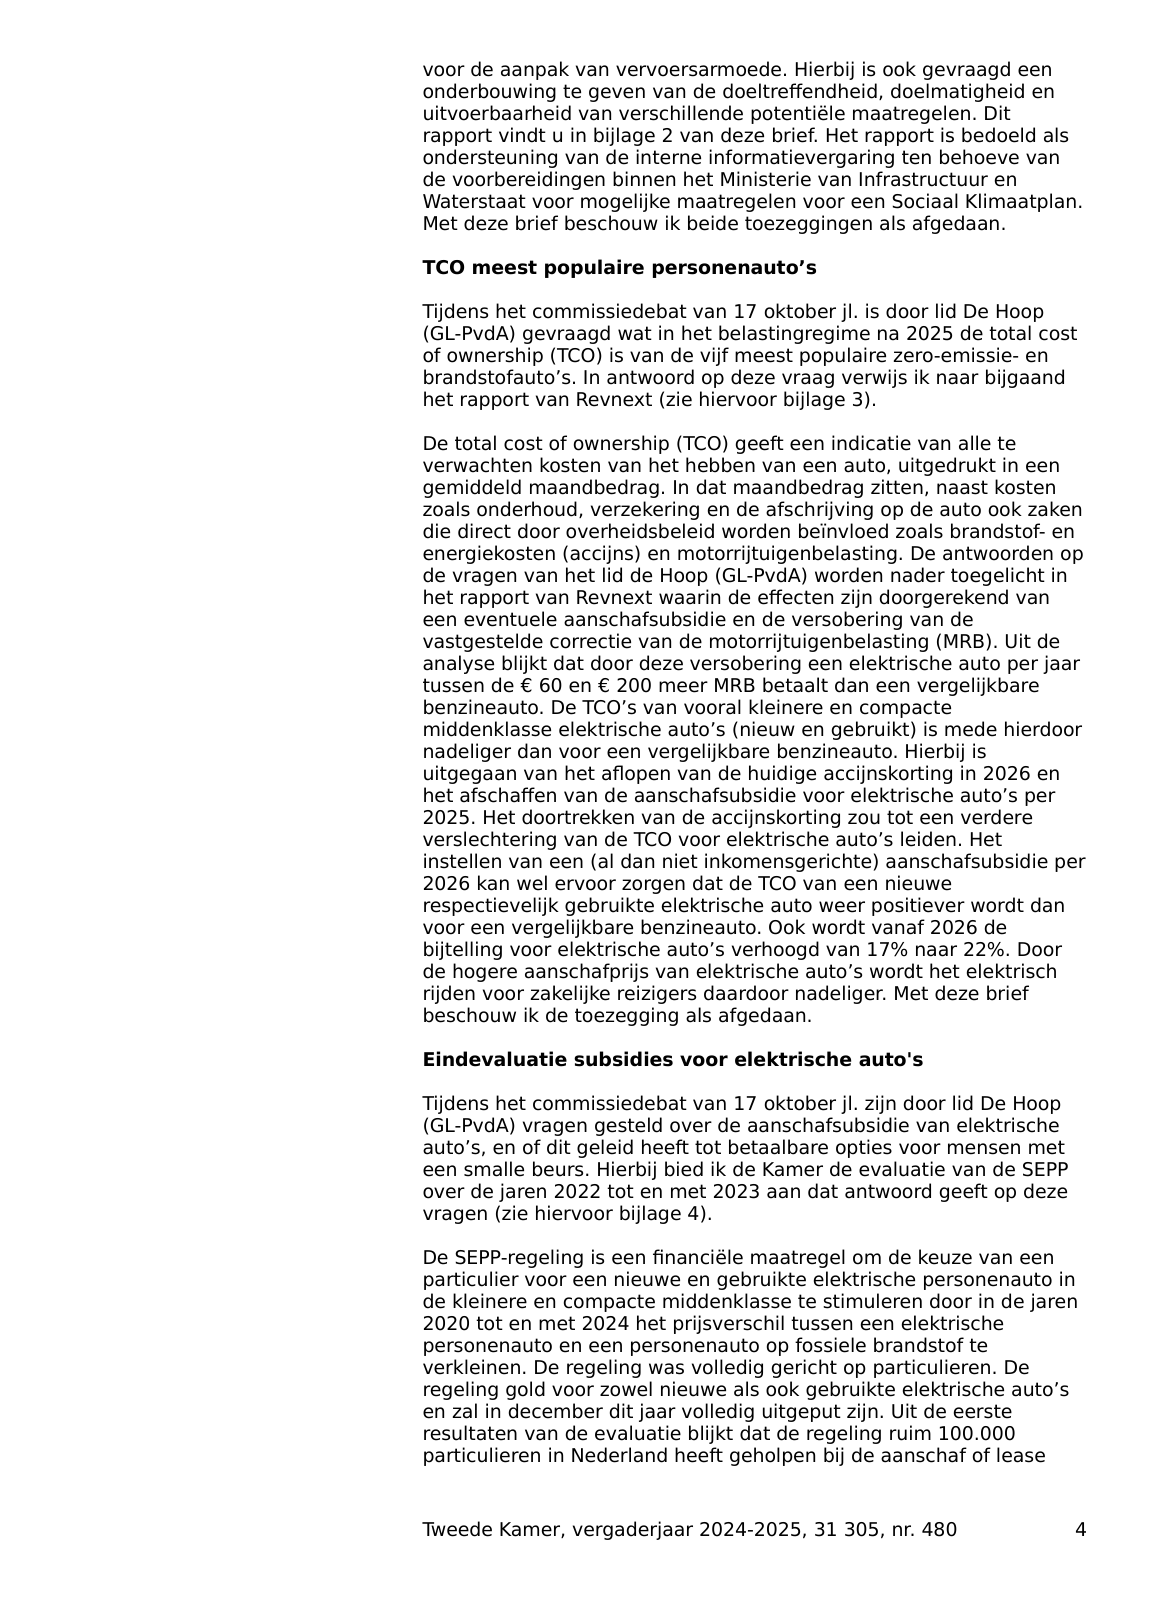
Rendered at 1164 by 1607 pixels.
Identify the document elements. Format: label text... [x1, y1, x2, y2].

text De SEPP-regeling is een financiële maatregel om de keuze van een particulier voor een nieuwe en gebruikte elektrische personenauto in de kleinere en compacte middenklasse te stimuleren door in de jaren 2020 tot en met 2024 het prijsverschil tussen een elektrische personenauto en een personenauto op fossiele brandstof te verkleinen. De regeling was volledig gericht op particulieren. De regeling gold voor zowel nieuwe als ook gebruikte elektrische auto’s en zal in december dit jaar volledig uitgeput zijn. Uit de eerste resultaten van de evaluatie blijkt dat de regeling ruim 100.000 particulieren in Nederland heeft geholpen bij de aanschaf of lease [422, 1247, 1087, 1467]
text voor de aanpak van vervoersarmoede. Hierbij is ook gevraagd een onderbouwing te geven van de doeltreffendheid, doelmatigheid en uitvoerbaarheid van verschillende potentiële maatregelen. Dit rapport vindt u in bijlage 2 van deze brief. Het rapport is bedoeld als ondersteuning van de interne informatievergaring ten behoeve van de voorbereidingen binnen het Ministerie van Infrastructuur en Waterstaat voor mogelijke maatregelen voor een Sociaal Klimaatplan. Met deze brief beschouw ik beide toezeggingen als afgedaan. [422, 59, 1087, 235]
text Tijdens het commissiedebat van 17 oktober jl. zijn door lid De Hoop (GL-PvdA) vragen gesteld over de aanschafsubsidie van elektrische auto’s, en of dit geleid heeft tot betaalbare opties voor mensen met een smalle beurs. Hierbij bied ik de Kamer de evaluatie van de SEPP over de jaren 2022 tot en met 2023 aan dat antwoord geeft op deze vragen (zie hiervoor bijlage 4). [422, 1093, 1087, 1225]
text De total cost of ownership (TCO) geeft een indicatie van alle te verwachten kosten van het hebben van een auto, uitgedrukt in een gemiddeld maandbedrag. In dat maandbedrag zitten, naast kosten zoals onderhoud, verzekering en de afschrijving op de auto ook zaken die direct door overheidsbeleid worden beïnvloed zoals brandstof- en energiekosten (accijns) en motorrijtuigenbelasting. De antwoorden op de vragen van het lid de Hoop (GL-PvdA) worden nader toegelicht in het rapport van Revnext waarin de effecten zijn doorgerekend van een eventuele aanschafsubsidie en de versobering van de vastgestelde correctie van de motorrijtuigenbelasting (MRB). Uit de analyse blijkt dat door deze versobering een elektrische auto per jaar tussen de € 60 en € 200 meer MRB betaalt dan een vergelijkbare benzineauto. De TCO’s van vooral kleinere en compacte middenklasse elektrische auto’s (nieuw en gebruikt) is mede hierdoor nadeliger dan voor een vergelijkbare benzineauto. Hierbij is uitgegaan van het aflopen van de huidige accijnskorting in 2026 en het afschaffen van de aanschafsubsidie voor elektrische auto’s per 2025. Het doortrekken van de accijnskorting zou tot een verdere verslechtering van de TCO voor elektrische auto’s leiden. Het instellen van een (al dan niet inkomensgerichte) aanschafsubsidie per 2026 kan wel ervoor zorgen dat de TCO van een nieuwe respectievelijk gebruikte elektrische auto weer positiever wordt dan voor een vergelijkbare benzineauto. Ook wordt vanaf 2026 de bijtelling voor elektrische auto’s verhoogd van 17% naar 22%. Door de hogere aanschafprijs van elektrische auto’s wordt het elektrisch rijden voor zakelijke reizigers daardoor nadeliger. Met deze brief beschouw ik de toezegging als afgedaan. [422, 433, 1087, 1027]
text Tijdens het commissiedebat van 17 oktober jl. is door lid De Hoop (GL-PvdA) gevraagd wat in het belastingregime na 2025 de total cost of ownership (TCO) is van de vijf meest populaire zero-emissie- en brandstofauto’s. In antwoord op deze vraag verwijs ik naar bijgaand het rapport van Revnext (zie hiervoor bijlage 3). [422, 301, 1087, 411]
subtitle TCO meest populaire personenauto’s [422, 257, 1087, 279]
subtitle Eindevaluatie subsidies voor elektrische auto's [422, 1049, 1087, 1071]
